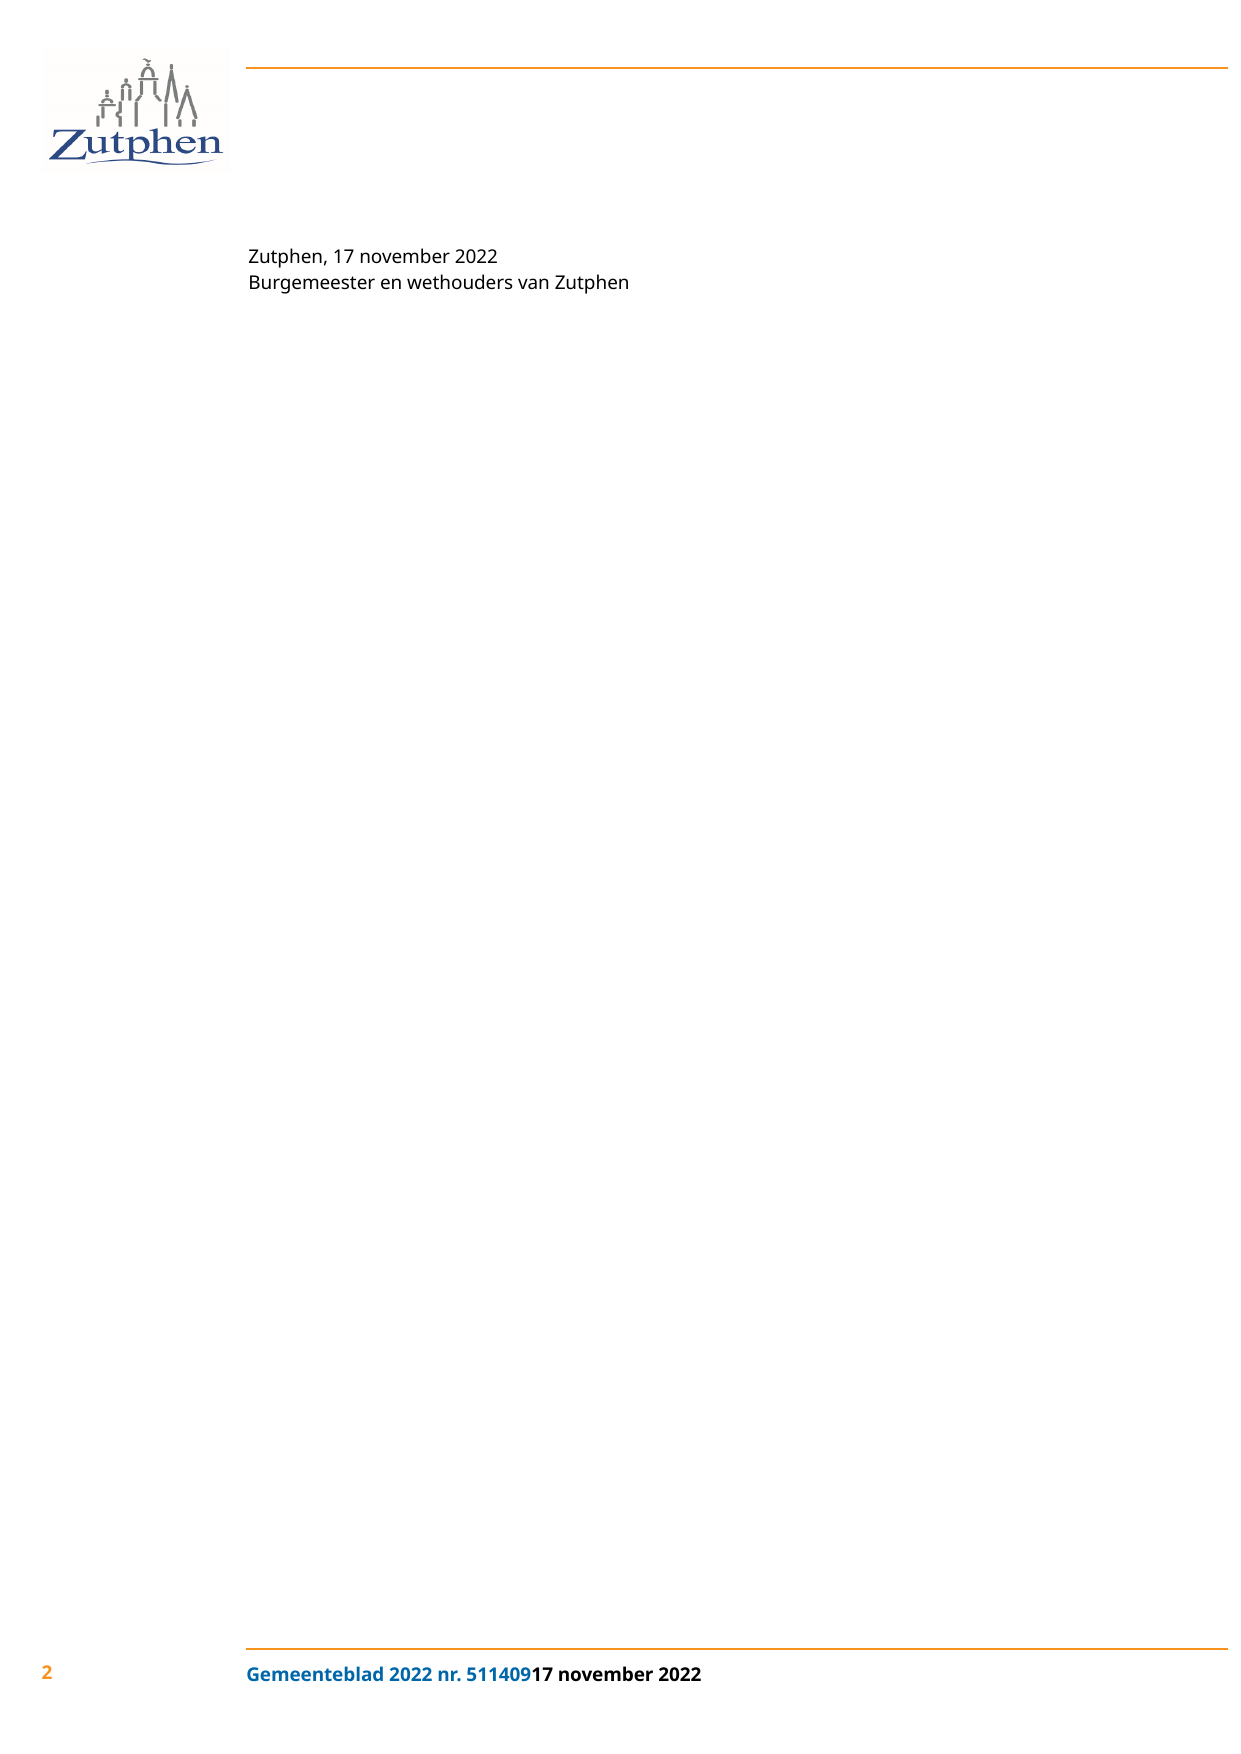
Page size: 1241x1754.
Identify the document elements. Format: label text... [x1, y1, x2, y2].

picture [41, 47, 231, 172]
text Burgemeester en wethouders van Zutphen [248, 269, 1152, 295]
text Zutphen, 17 november 2022 [248, 243, 1152, 269]
